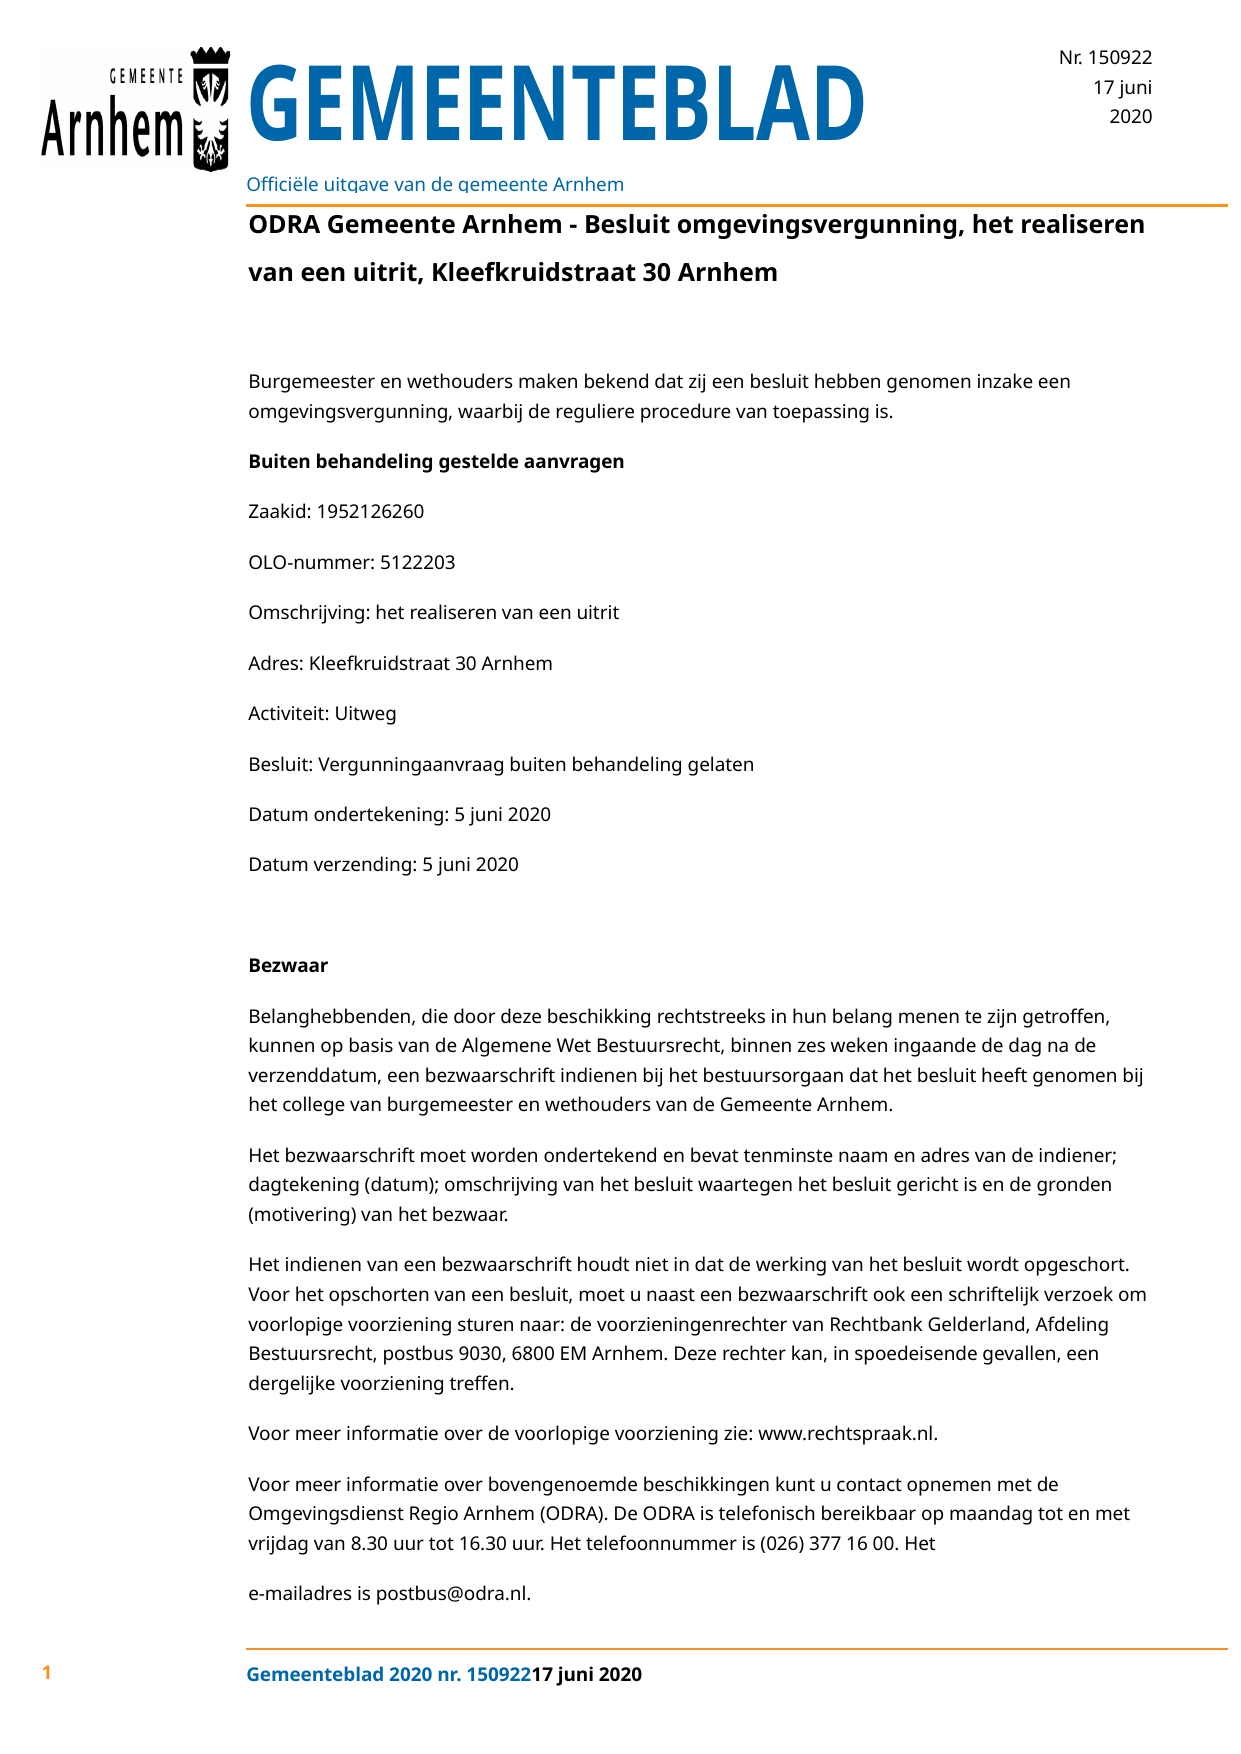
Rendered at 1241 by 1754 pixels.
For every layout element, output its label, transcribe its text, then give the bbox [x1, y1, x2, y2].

text Adres: Kleefkruidstraat 30 Arnhem [248, 650, 1152, 676]
text Voor meer informatie over de voorlopige voorziening zie: www.rechtspraak.nl. [248, 1420, 1152, 1446]
text Omschrijving: het realiseren van een uitrit [248, 599, 1152, 625]
text ODRA Gemeente Arnhem - Besluit omgevingsvergunning, het realiseren van een uitrit, Kleefkruidstraat 30 Arnhem [248, 207, 1152, 288]
text OLO-nummer: 5122203 [248, 549, 1152, 575]
text Buiten behandeling gestelde aanvragen [248, 448, 1152, 474]
text Activiteit: Uitweg [248, 700, 1152, 726]
text Belanghebbenden, die door deze beschikking rechtstreeks in hun belang menen te zijn getroffen, kunnen op basis van de Algemene Wet Bestuursrecht, binnen zes weken ingaande de dag na de verzenddatum, een bezwaarschrift indienen bij het bestuursorgaan dat het besluit heeft genomen bij het college van burgemeester en wethouders van de Gemeente Arnhem. [248, 1003, 1152, 1117]
text Datum verzending: 5 juni 2020 [248, 852, 1152, 877]
text e-mailadres is postbus@odra.nl. [248, 1580, 1152, 1606]
picture [41, 47, 231, 172]
text Voor meer informatie over bovengenoemde beschikkingen kunt u contact opnemen met de Omgevingsdienst Regio Arnhem (ODRA). De ODRA is telefonisch bereikbaar op maandag tot en met vrijdag van 8.30 uur tot 16.30 uur. Het telefoonnummer is (026) 377 16 00. Het [248, 1471, 1152, 1556]
text Datum ondertekening: 5 juni 2020 [248, 801, 1152, 827]
text Besluit: Vergunningaanvraag buiten behandeling gelaten [248, 751, 1152, 777]
text Bezwaar [248, 952, 1152, 978]
text Het bezwaarschrift moet worden ondertekend en bevat tenminste naam en adres van de indiener; dagtekening (datum); omschrijving van het besluit waartegen het besluit gericht is en de gronden (motivering) van het bezwaar. [248, 1142, 1152, 1227]
text Zaakid: 1952126260 [248, 499, 1152, 524]
text Het indienen van een bezwaarschrift houdt niet in dat de werking van het besluit wordt opgeschort. Voor het opschorten van een besluit, moet u naast een bezwaarschrift ook een schriftelijk verzoek om voorlopige voorziening sturen naar: de voorzieningenrechter van Rechtbank Gelderland, Afdeling Bestuursrecht, postbus 9030, 6800 EM Arnhem. Deze rechter kan, in spoedeisende gevallen, een dergelijke voorziening treffen. [248, 1252, 1152, 1396]
text Burgemeester en wethouders maken bekend dat zij een besluit hebben genomen inzake een omgevingsvergunning, waarbij de reguliere procedure van toepassing is. [248, 368, 1152, 424]
